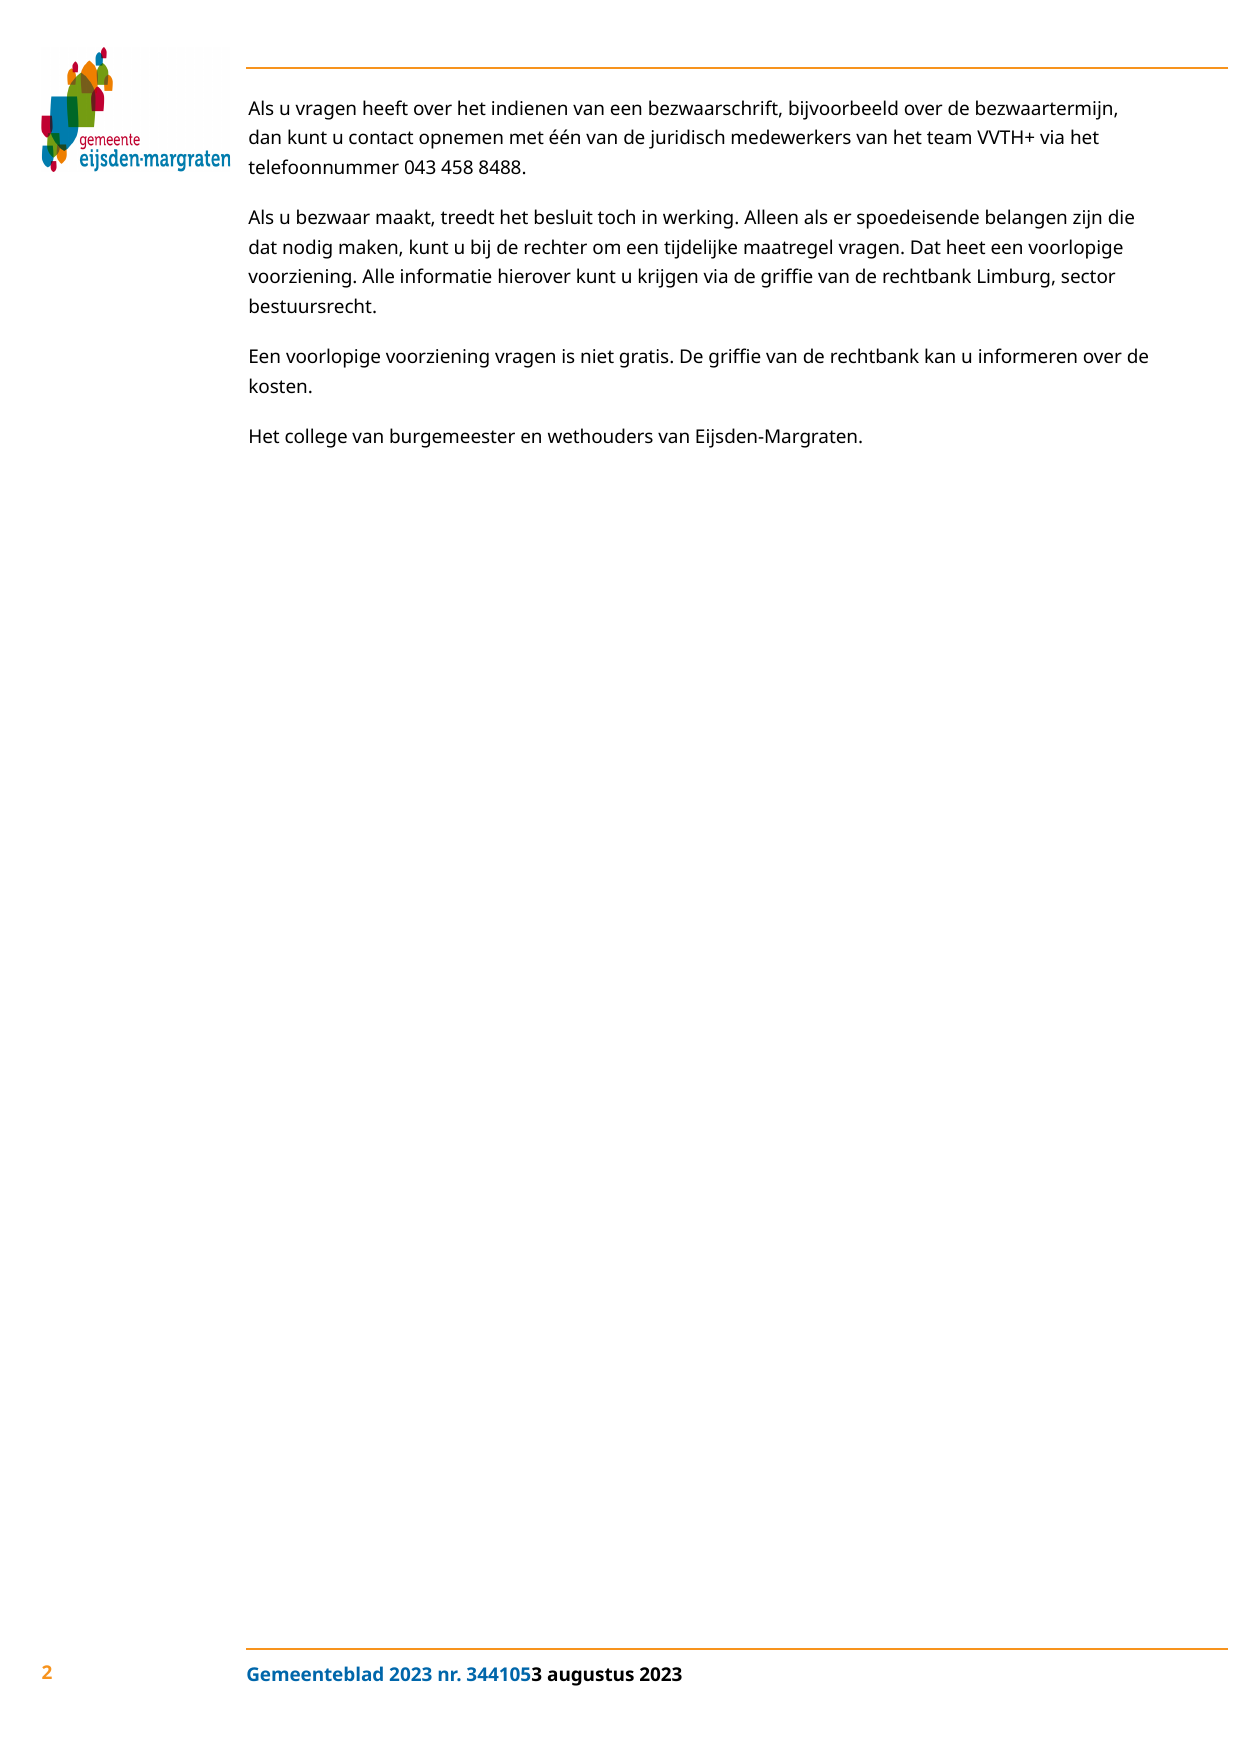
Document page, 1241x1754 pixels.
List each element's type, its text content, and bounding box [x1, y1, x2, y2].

text Als u vragen heeft over het indienen van een bezwaarschrift, bijvoorbeeld over de bezwaartermijn, dan kunt u contact opnemen met één van de juridisch medewerkers van het team VVTH+ via het telefoonnummer 043 458 8488. [248, 95, 1152, 180]
text Het college van burgemeester en wethouders van Eijsden-Margraten. [248, 423, 1152, 449]
text Als u bezwaar maakt, treedt het besluit toch in werking. Alleen als er spoedeisende belangen zijn die dat nodig maken, kunt u bij de rechter om een tijdelijke maatregel vragen. Dat heet een voorlopige voorziening. Alle informatie hierover kunt u krijgen via de griffie van de rechtbank Limburg, sector bestuursrecht. [248, 204, 1152, 319]
picture [41, 47, 231, 172]
text Een voorlopige voorziening vragen is niet gratis. De griffie van de rechtbank kan u informeren over de kosten. [248, 343, 1152, 399]
